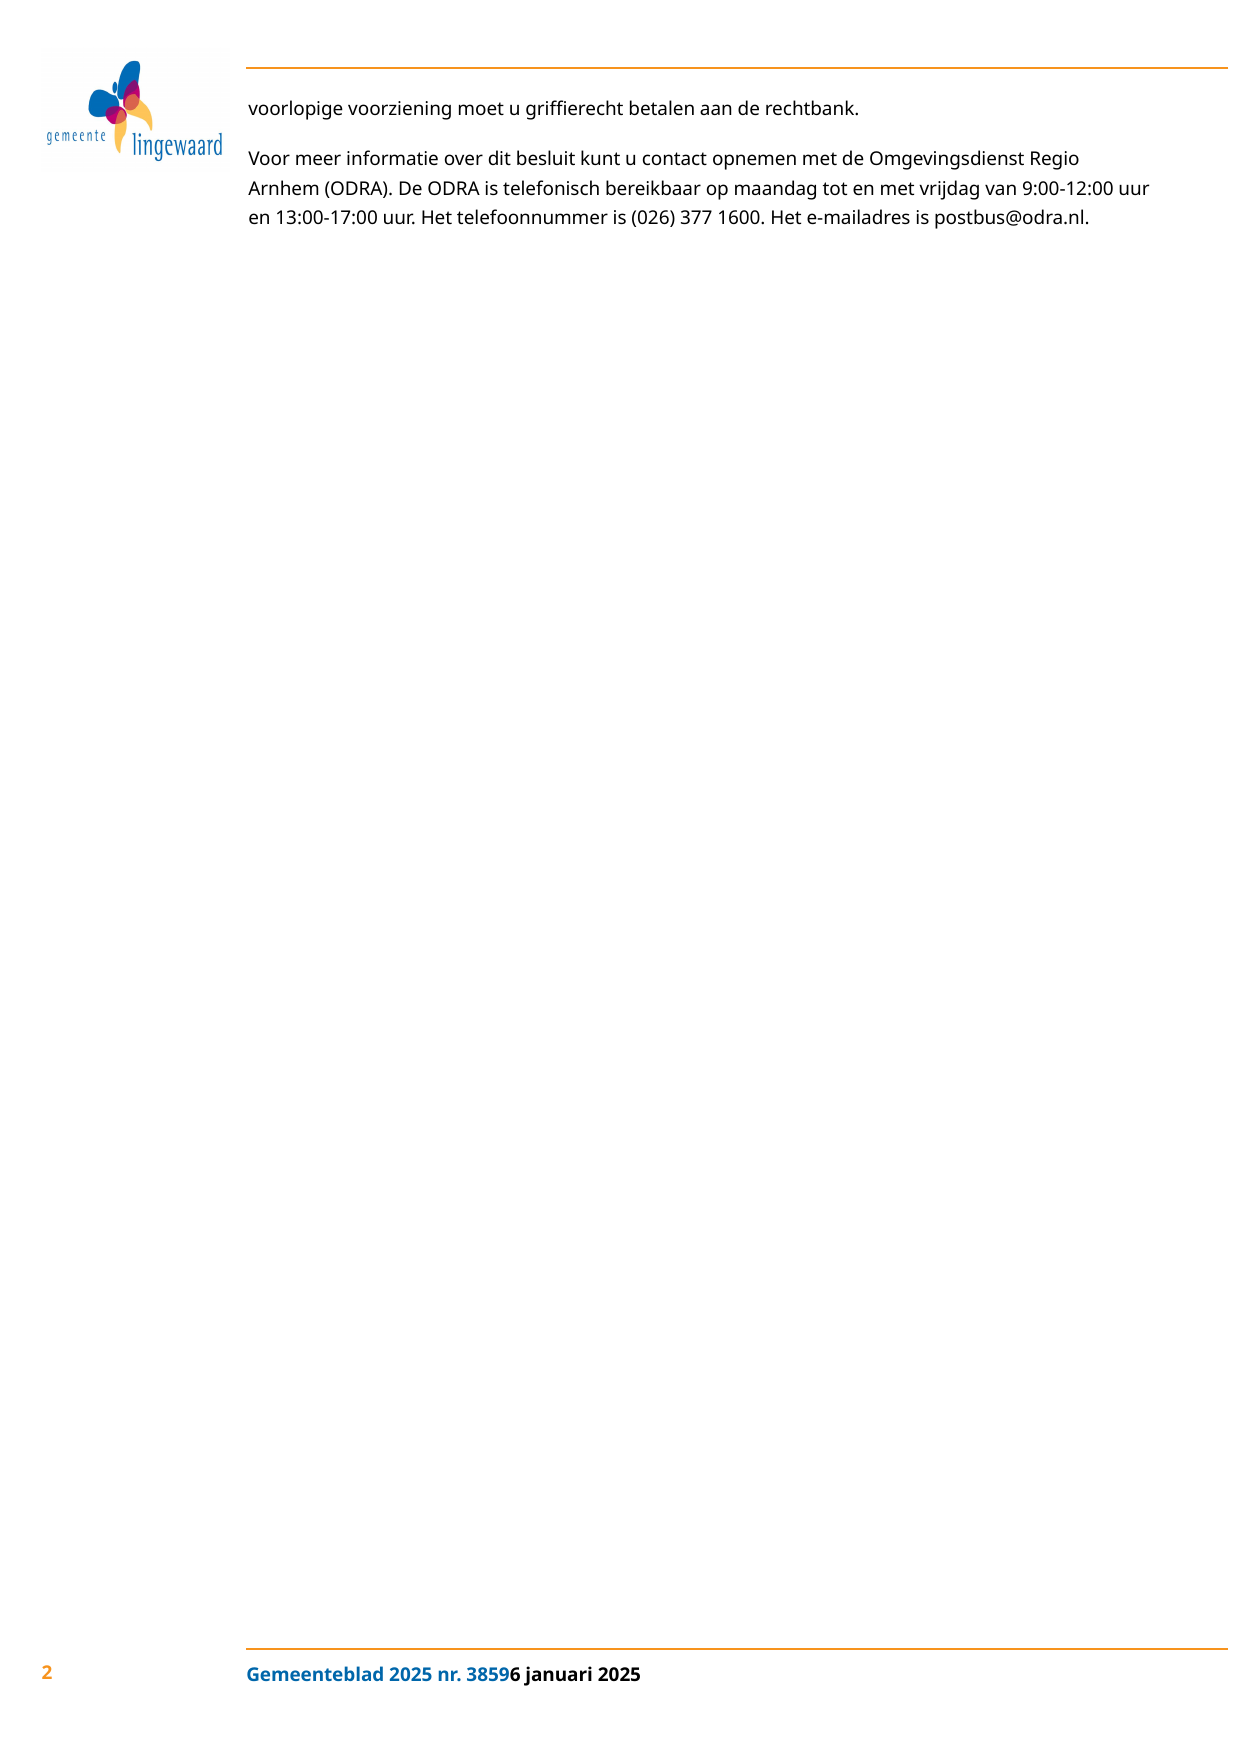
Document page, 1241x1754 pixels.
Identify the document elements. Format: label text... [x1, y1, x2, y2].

text Voor meer informatie over dit besluit kunt u contact opnemen met de Omgevingsdienst Regio Arnhem (ODRA). De ODRA is telefonisch bereikbaar op maandag tot en met vrijdag van 9:00-12:00 uur en 13:00-17:00 uur. Het telefoonnummer is (026) 377 1600. Het e-mailadres is postbus@odra.nl. [248, 145, 1152, 230]
picture [41, 47, 231, 172]
text voorlopige voorziening moet u griffierecht betalen aan de rechtbank. [248, 95, 1152, 121]
